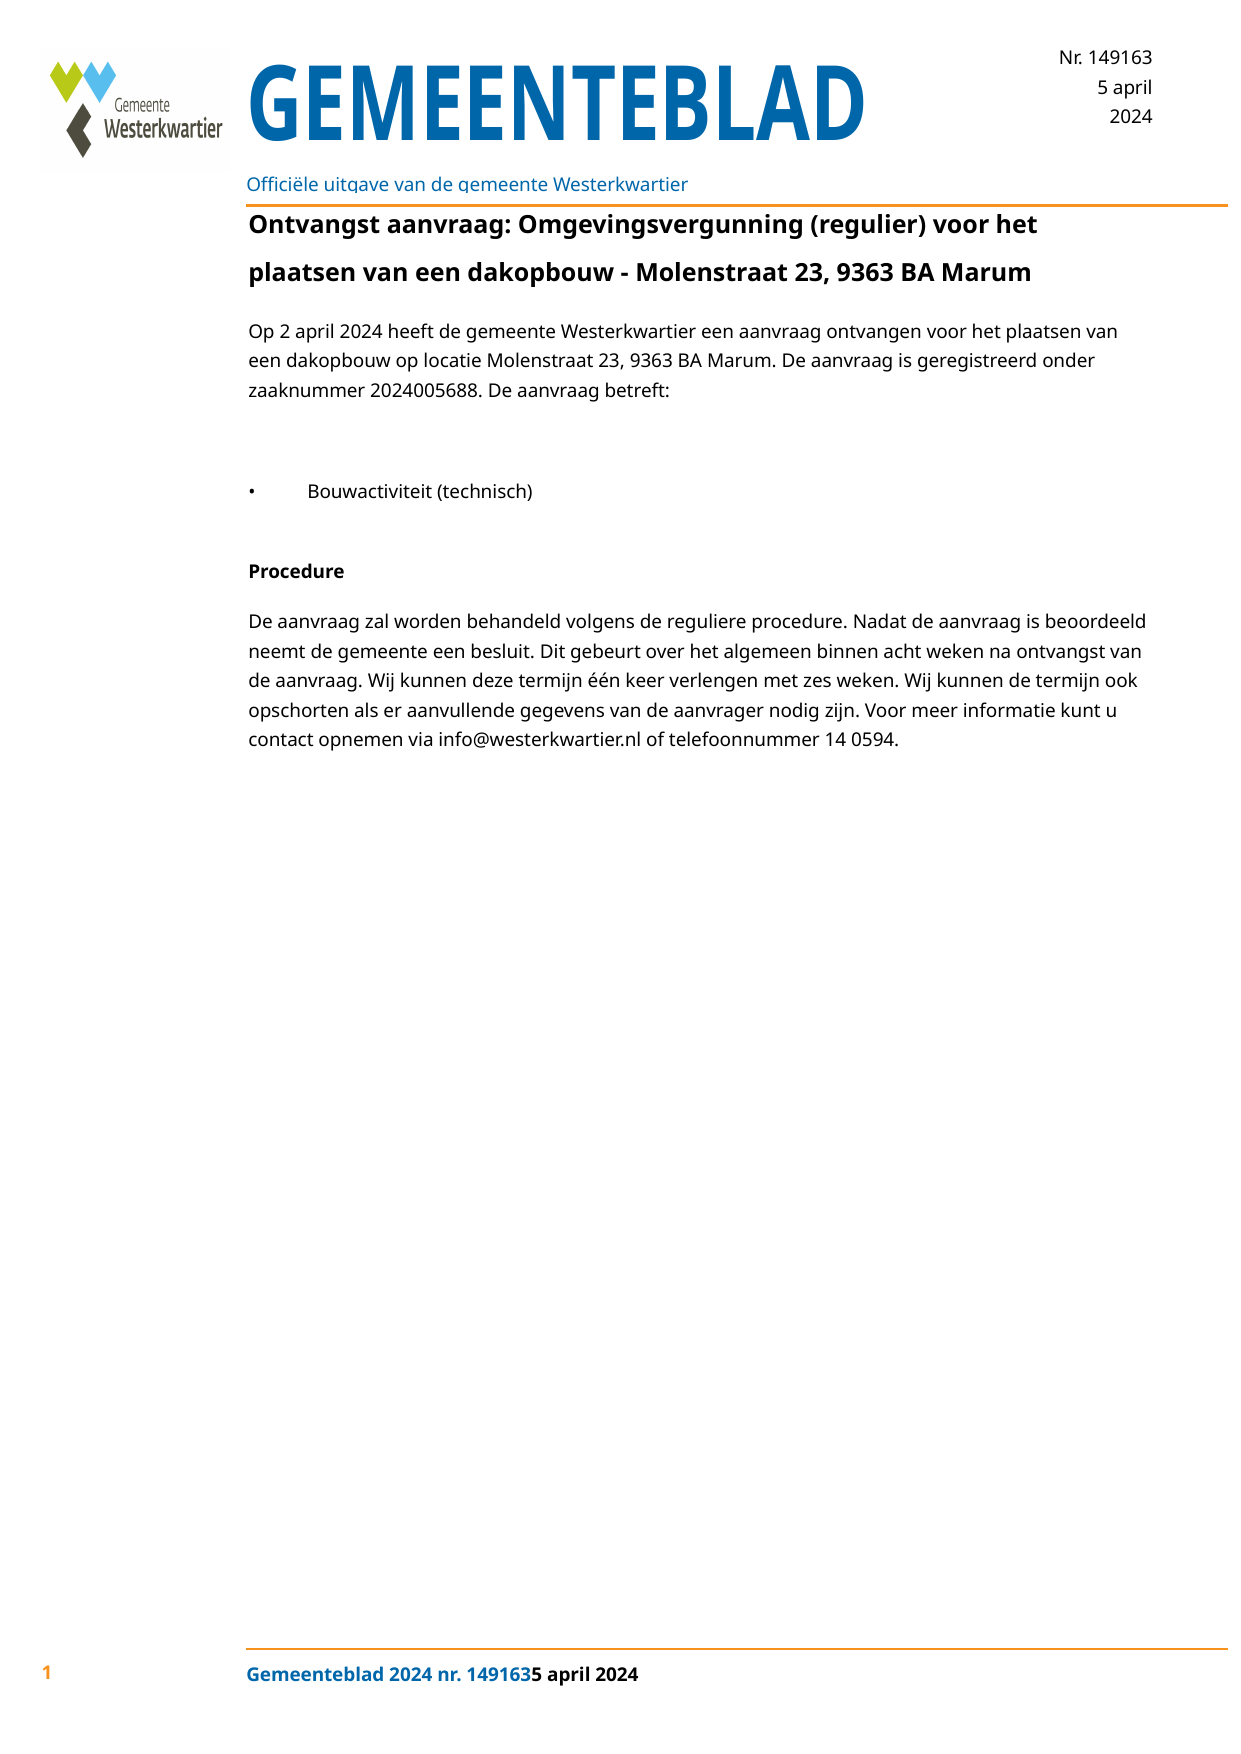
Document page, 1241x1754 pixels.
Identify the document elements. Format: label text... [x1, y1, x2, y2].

picture [41, 47, 231, 172]
text Procedure [248, 558, 1152, 584]
text De aanvraag zal worden behandeld volgens de reguliere procedure. Nadat de aanvraag is beoordeeld neemt de gemeente een besluit. Dit gebeurt over het algemeen binnen acht weken na ontvangst van de aanvraag. Wij kunnen deze termijn één keer verlengen met zes weken. Wij kunnen de termijn ook opschorten als er aanvullende gegevens van de aanvrager nodig zijn. Voor meer informatie kunt u contact opnemen via info@westerkwartier.nl of telefoonnummer 14 0594. [248, 608, 1152, 752]
list Bouwactiviteit (technisch) [248, 478, 1152, 504]
text Ontvangst aanvraag: Omgevingsvergunning (regulier) voor het plaatsen van een dakopbouw - Molenstraat 23, 9363 BA Marum [248, 207, 1152, 288]
text Op 2 april 2024 heeft de gemeente Westerkwartier een aanvraag ontvangen voor het plaatsen van een dakopbouw op locatie Molenstraat 23, 9363 BA Marum. De aanvraag is geregistreerd onder zaaknummer 2024005688. De aanvraag betreft: [248, 318, 1152, 403]
